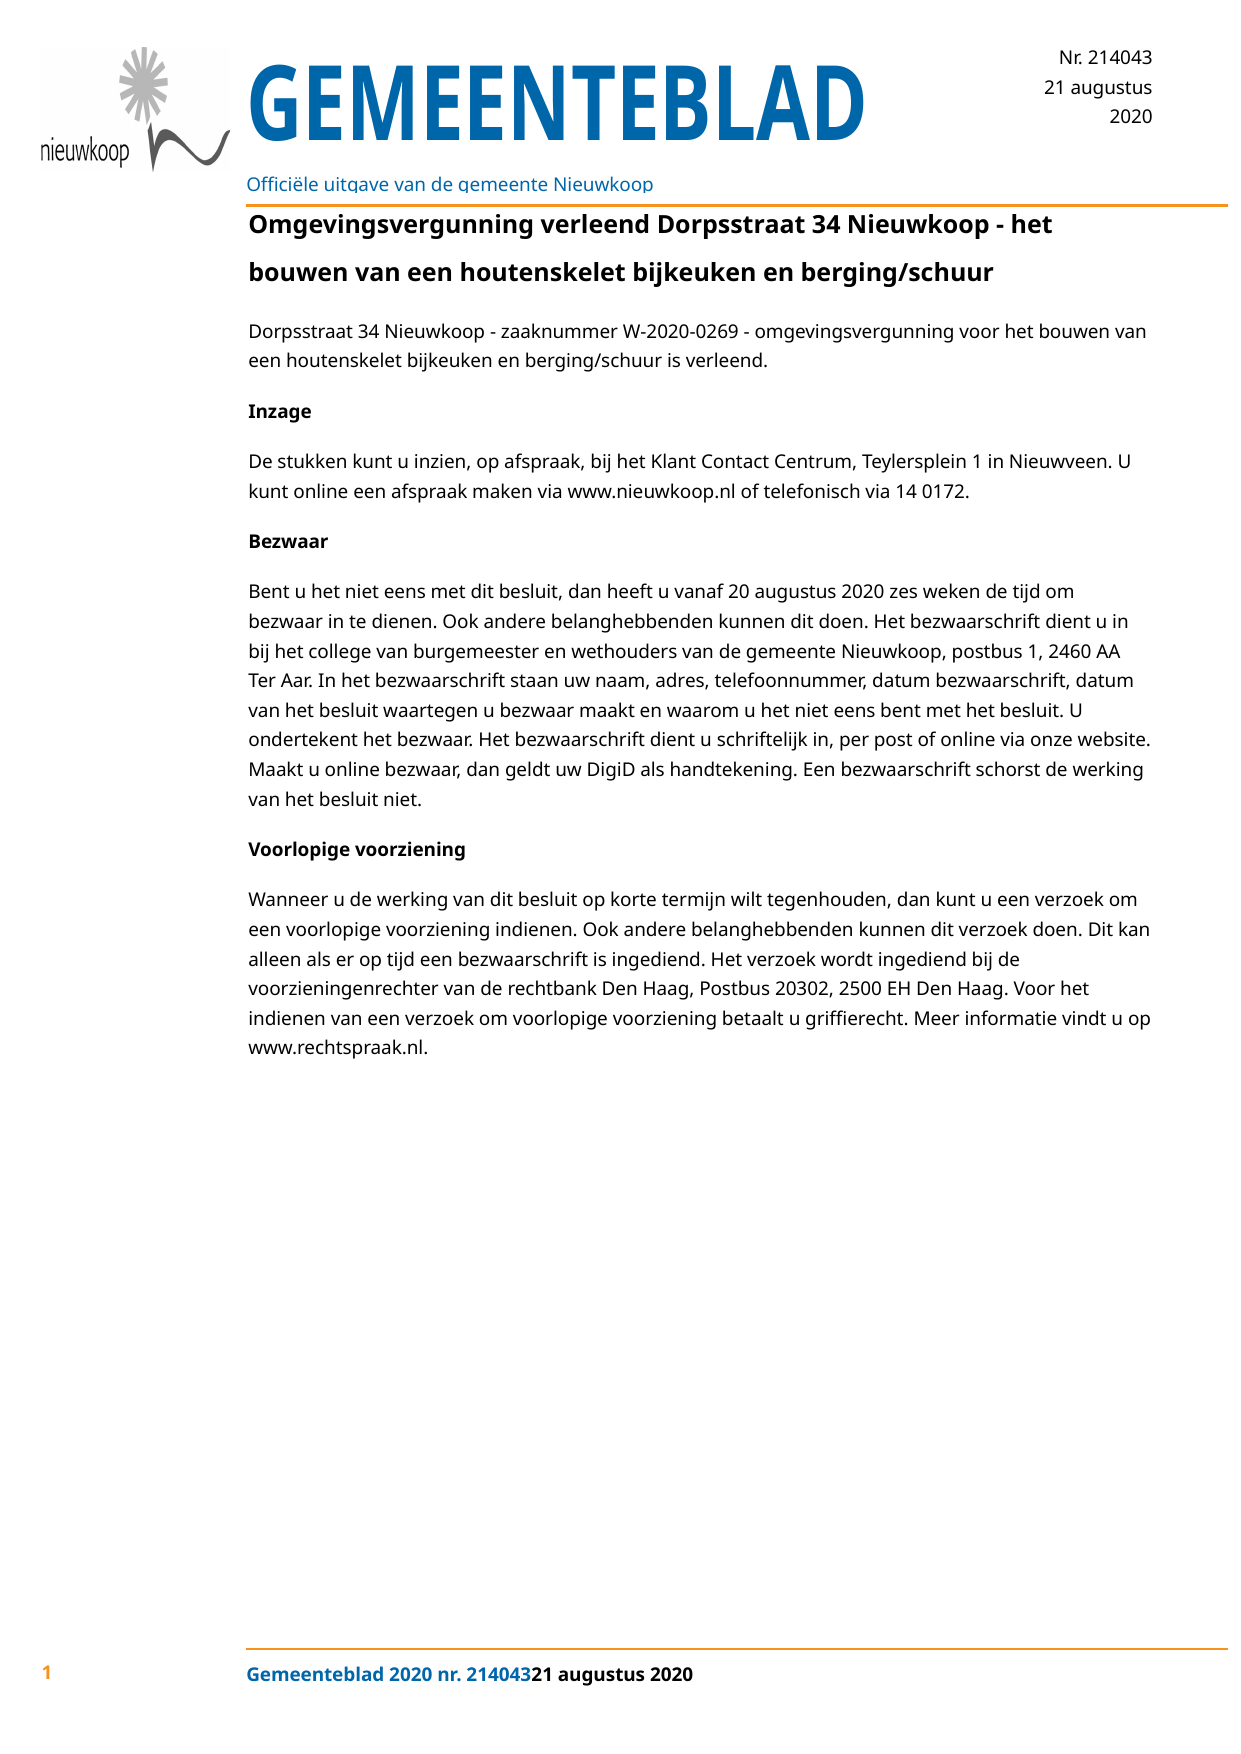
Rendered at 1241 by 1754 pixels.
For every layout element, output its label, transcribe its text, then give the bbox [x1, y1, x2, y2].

text Dorpsstraat 34 Nieuwkoop - zaaknummer W-2020-0269 - omgevingsvergunning voor het bouwen van een houtenskelet bijkeuken en berging/schuur is verleend. [248, 318, 1152, 373]
text Omgevingsvergunning verleend Dorpsstraat 34 Nieuwkoop - het bouwen van een houtenskelet bijkeuken en berging/schuur [248, 207, 1152, 288]
text Inzage [248, 398, 1152, 424]
text Bezwaar [248, 528, 1152, 554]
text Wanneer u de werking van dit besluit op korte termijn wilt tegenhouden, dan kunt u een verzoek om een voorlopige voorziening indienen. Ook andere belanghebbenden kunnen dit verzoek doen. Dit kan alleen als er op tijd een bezwaarschrift is ingediend. Het verzoek wordt ingediend bij de voorzieningenrechter van de rechtbank Den Haag, Postbus 20302, 2500 EH Den Haag. Voor het indienen van een verzoek om voorlopige voorziening betaalt u griffierecht. Meer informatie vindt u op www.rechtspraak.nl. [248, 887, 1152, 1060]
picture [41, 47, 231, 172]
text De stukken kunt u inzien, op afspraak, bij het Klant Contact Centrum, Teylersplein 1 in Nieuwveen. U kunt online een afspraak maken via www.nieuwkoop.nl of telefonisch via 14 0172. [248, 448, 1152, 504]
text Voorlopige voorziening [248, 836, 1152, 862]
text Bent u het niet eens met dit besluit, dan heeft u vanaf 20 augustus 2020 zes weken de tijd om bezwaar in te dienen. Ook andere belanghebbenden kunnen dit doen. Het bezwaarschrift dient u in bij het college van burgemeester en wethouders van de gemeente Nieuwkoop, postbus 1, 2460 AA Ter Aar. In het bezwaarschrift staan uw naam, adres, telefoonnummer, datum bezwaarschrift, datum van het besluit waartegen u bezwaar maakt en waarom u het niet eens bent met het besluit. U ondertekent het bezwaar. Het bezwaarschrift dient u schriftelijk in, per post of online via onze website. Maakt u online bezwaar, dan geldt uw DigiD als handtekening. Een bezwaarschrift schorst de werking van het besluit niet. [248, 579, 1152, 812]
